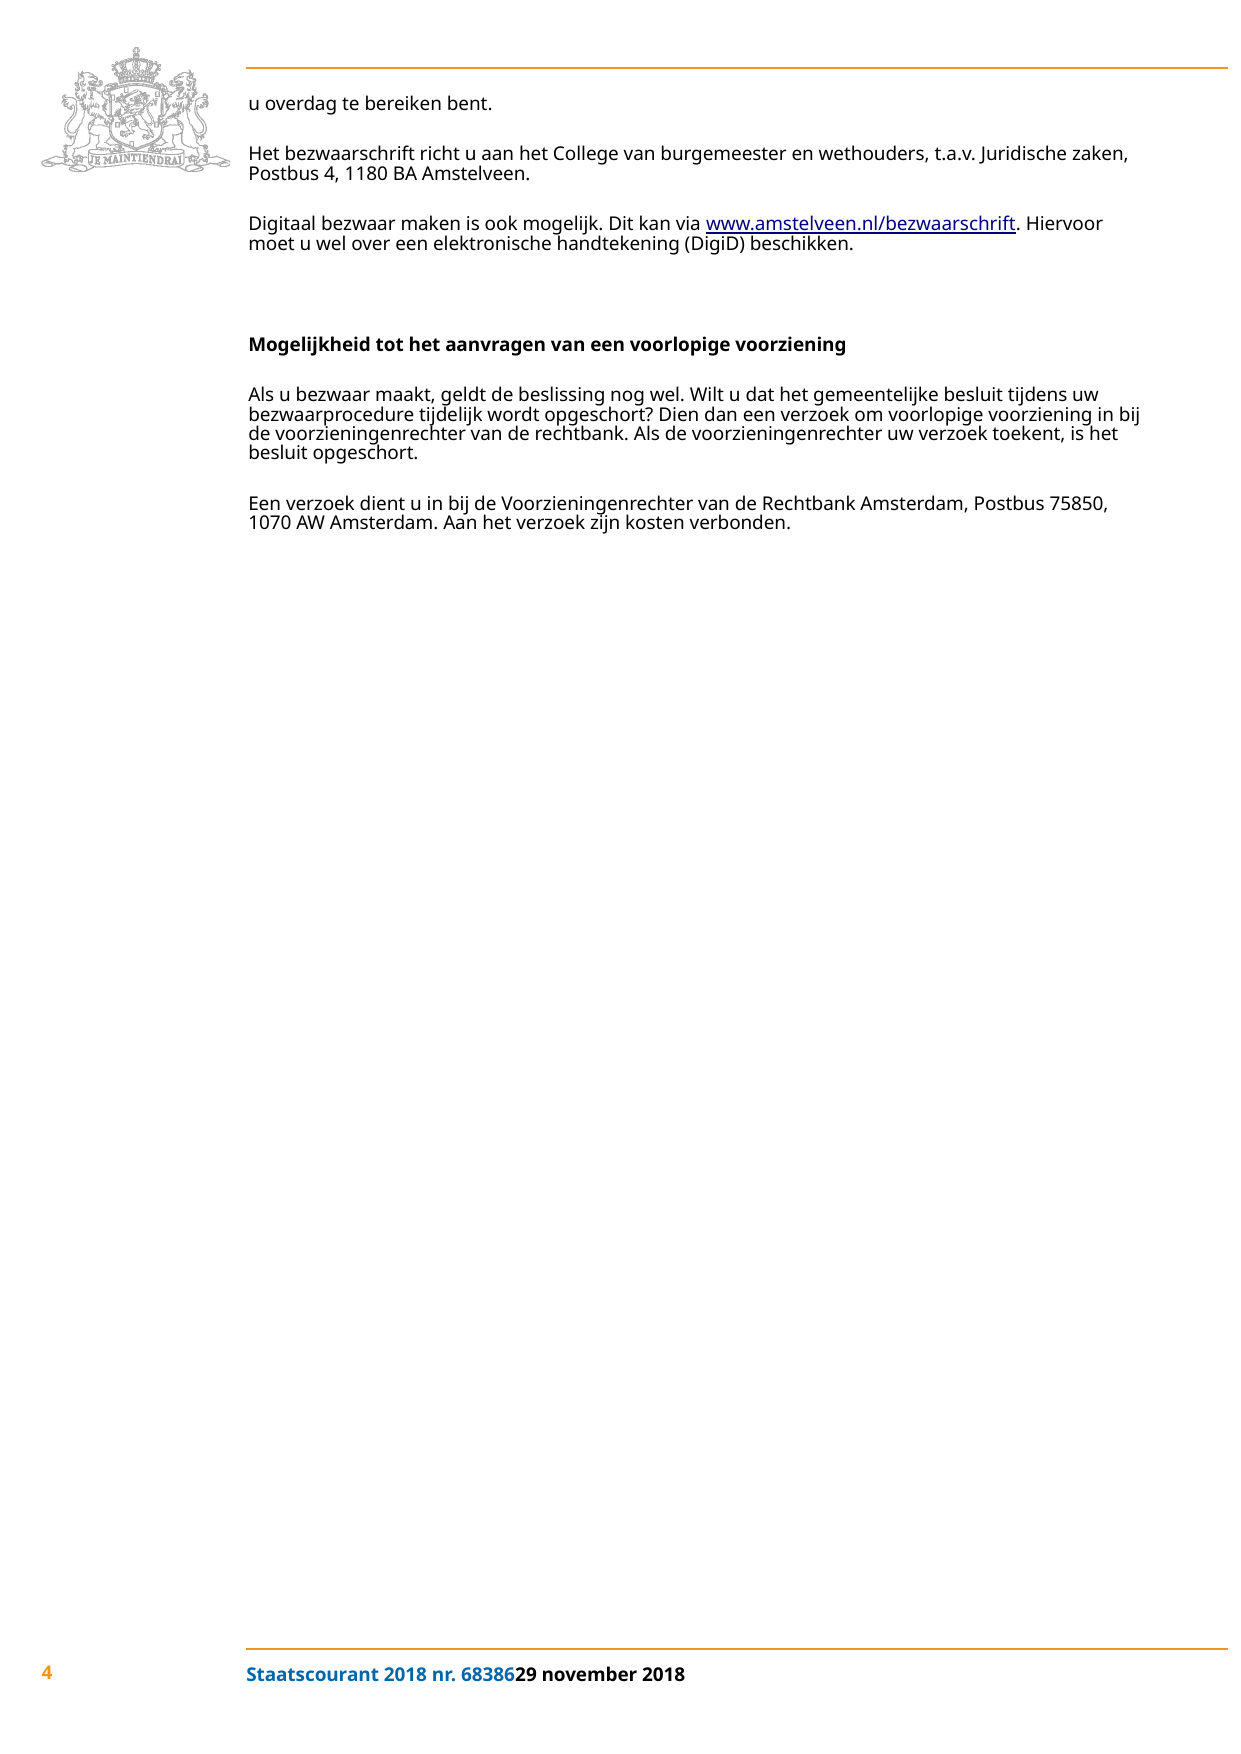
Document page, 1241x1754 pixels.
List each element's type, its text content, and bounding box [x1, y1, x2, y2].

picture [41, 47, 231, 172]
text Het bezwaarschrift richt u aan het College van burgemeester en wethouders, t.a.v. Juridische zaken, Postbus 4, 1180 BA Amstelveen. [248, 145, 1152, 184]
text Digitaal bezwaar maken is ook mogelijk. Dit kan via www.amstelveen.nl/bezwaarschrift. Hiervoor moet u wel over een elektronische handtekening (DigiD) beschikken. [248, 215, 1152, 254]
text Mogelijkheid tot het aanvragen van een voorlopige voorziening [248, 336, 1152, 355]
text Een verzoek dient u in bij de Voorzieningenrechter van de Rechtbank Amsterdam, Postbus 75850, 1070 AW Amsterdam. Aan het verzoek zijn kosten verbonden. [248, 495, 1152, 533]
text u overdag te bereiken bent. [248, 95, 1152, 114]
text Als u bezwaar maakt, geldt de beslissing nog wel. Wilt u dat het gemeentelijke besluit tijdens uw bezwaarprocedure tijdelijk wordt opgeschort? Dien dan een verzoek om voorlopige voorziening in bij de voorzieningenrechter van de rechtbank. Als de voorzieningenrechter uw verzoek toekent, is het besluit opgeschort. [248, 386, 1152, 463]
